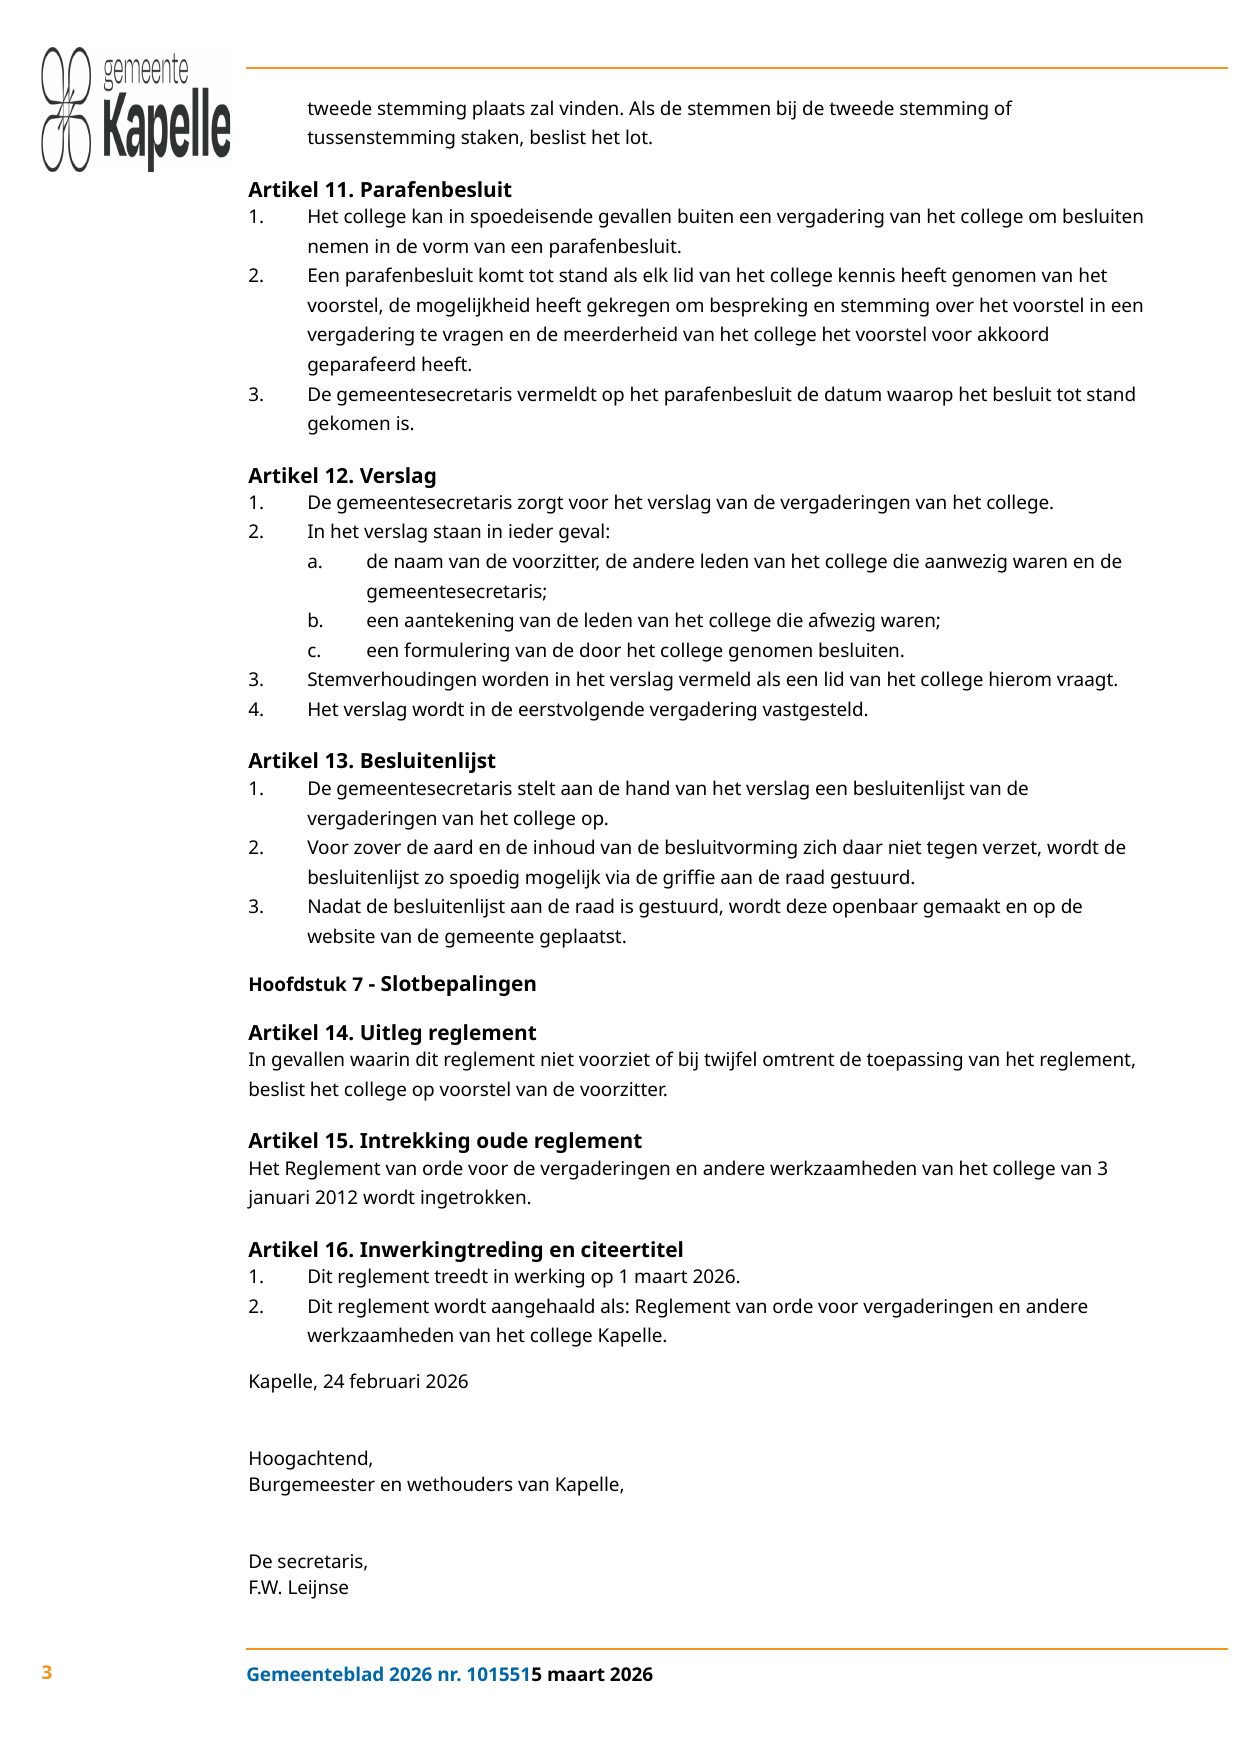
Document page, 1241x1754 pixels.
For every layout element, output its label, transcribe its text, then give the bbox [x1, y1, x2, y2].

list Het college kan in spoedeisende gevallen buiten een vergadering van het college om besluiten nemen in de vorm van een parafenbesluit. [248, 203, 1152, 258]
text Hoogachtend, [248, 1445, 1152, 1471]
list In het verslag staan in ieder geval: [248, 519, 1152, 544]
list Stemverhoudingen worden in het verslag vermeld als een lid van het college hierom vraagt. [248, 667, 1152, 692]
text Artikel 12. Verslag [248, 461, 1152, 489]
list Een parafenbesluit komt tot stand als elk lid van het college kennis heeft genomen van het voorstel, de mogelijkheid heeft gekregen om bespreking en stemming over het voorstel in een vergadering te vragen en de meerderheid van het college het voorstel voor akkoord geparafeerd heeft. [248, 262, 1152, 377]
list De gemeentesecretaris zorgt voor het verslag van de vergaderingen van het college. [248, 489, 1152, 515]
list de naam van de voorzitter, de andere leden van het college die aanwezig waren en de gemeentesecretaris; [307, 548, 1152, 604]
list tweede stemming plaats zal vinden. Als de stemmen bij de tweede stemming of tussenstemming staken, beslist het lot. [248, 95, 1152, 150]
text F.W. Leijnse [248, 1574, 1152, 1599]
text De secretaris, [248, 1548, 1152, 1574]
text Artikel 11. Parafenbesluit [248, 175, 1152, 203]
text Artikel 13. Besluitenlijst [248, 747, 1152, 775]
text Artikel 15. Intrekking oude reglement [248, 1126, 1152, 1155]
list Voor zover de aard en de inhoud van de besluitvorming zich daar niet tegen verzet, wordt de besluitenlijst zo spoedig mogelijk via de griffie aan de raad gestuurd. [248, 834, 1152, 889]
text Hoofdstuk 7 - Slotbepalingen [248, 969, 1152, 997]
text Artikel 16. Inwerkingtreding en citeertitel [248, 1235, 1152, 1263]
list Dit reglement wordt aangehaald als: Reglement van orde voor vergaderingen en andere werkzaamheden van het college Kapelle. [248, 1293, 1152, 1348]
list Het verslag wordt in de eerstvolgende vergadering vastgesteld. [248, 696, 1152, 722]
picture [41, 47, 231, 172]
text Het Reglement van orde voor de vergaderingen en andere werkzaamheden van het college van 3 januari 2012 wordt ingetrokken. [248, 1155, 1152, 1210]
list De gemeentesecretaris stelt aan de hand van het verslag een besluitenlijst van de vergaderingen van het college op. [248, 775, 1152, 830]
text Kapelle, 24 februari 2026 [248, 1368, 1152, 1394]
list Dit reglement treedt in werking op 1 maart 2026. [248, 1263, 1152, 1289]
list een formulering van de door het college genomen besluiten. [307, 637, 1152, 663]
text Artikel 14. Uitleg reglement [248, 1018, 1152, 1046]
text In gevallen waarin dit reglement niet voorziet of bij twijfel omtrent de toepassing van het reglement, beslist het college op voorstel van de voorzitter. [248, 1046, 1152, 1102]
list een aantekening van de leden van het college die afwezig waren; [307, 607, 1152, 633]
list De gemeentesecretaris vermeldt op het parafenbesluit de datum waarop het besluit tot stand gekomen is. [248, 381, 1152, 436]
text Burgemeester en wethouders van Kapelle, [248, 1471, 1152, 1497]
list Nadat de besluitenlijst aan de raad is gestuurd, wordt deze openbaar gemaakt en op de website van de gemeente geplaatst. [248, 893, 1152, 949]
